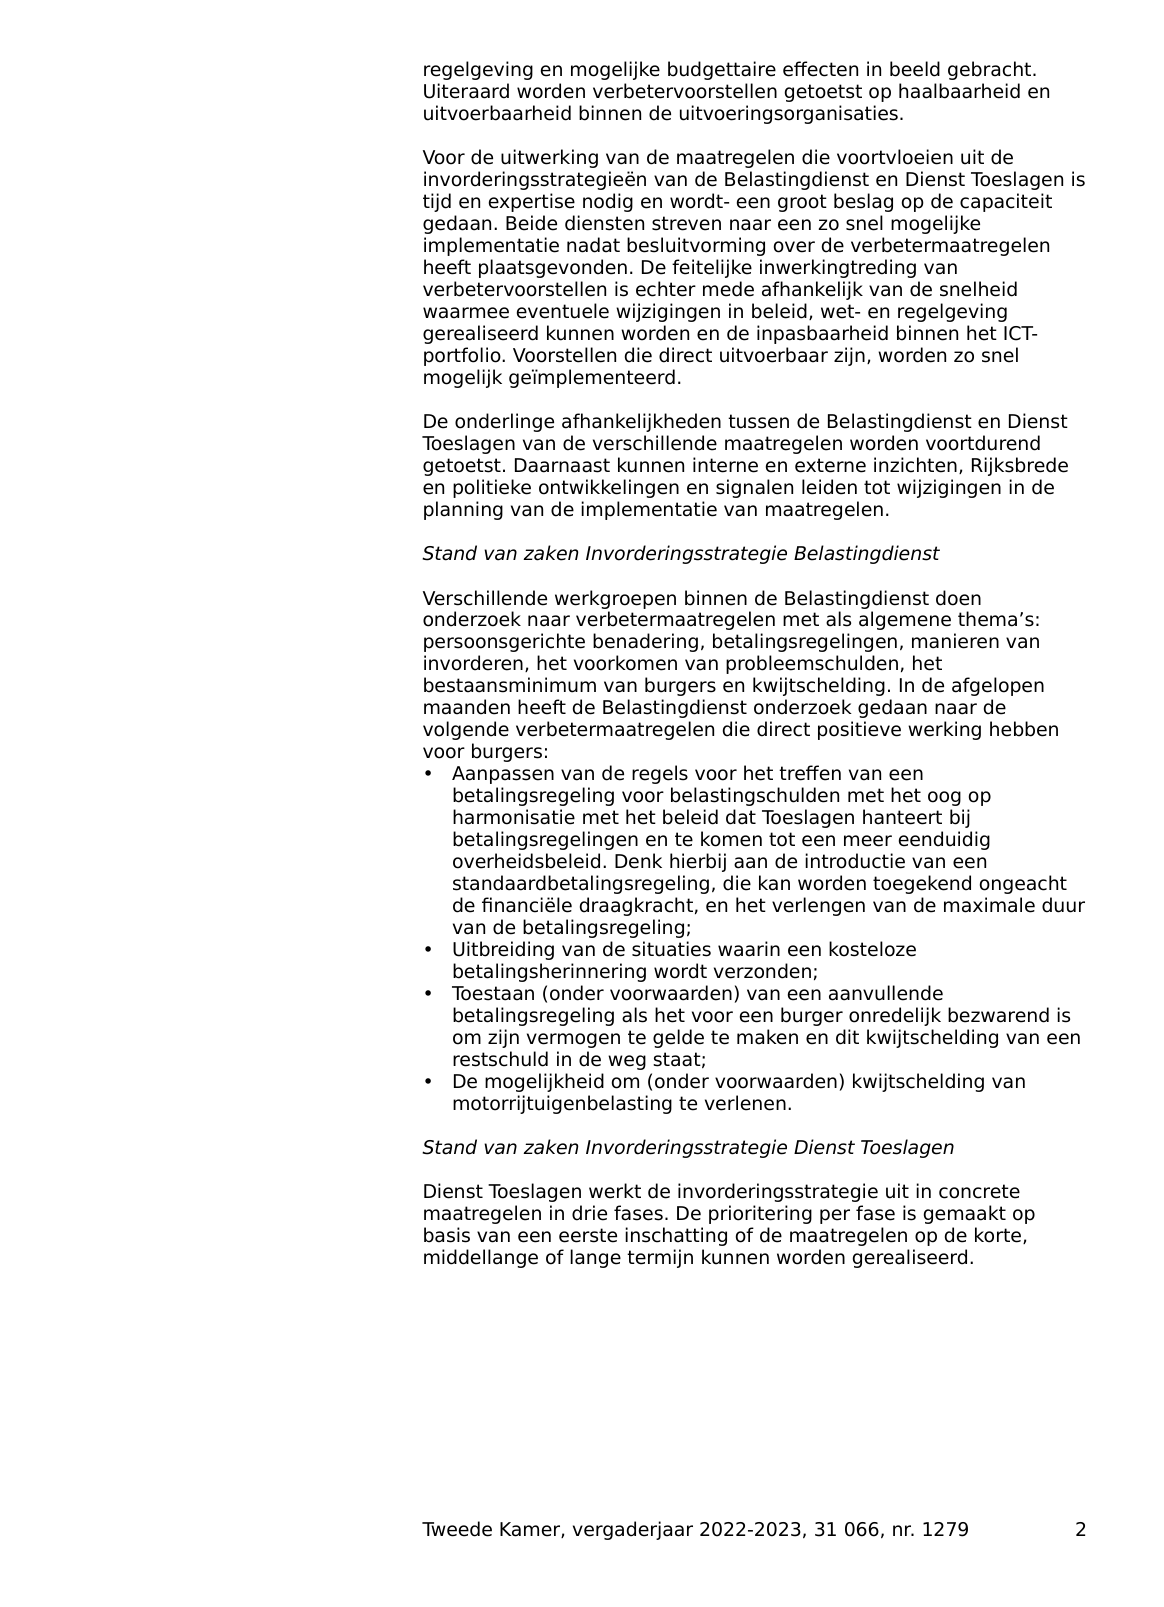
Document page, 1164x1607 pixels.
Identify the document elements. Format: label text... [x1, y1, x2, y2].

text Verschillende werkgroepen binnen de Belastingdienst doen onderzoek naar verbetermaatregelen met als algemene thema’s: persoonsgerichte benadering, betalingsregelingen, manieren van invorderen, het voorkomen van probleemschulden, het bestaansminimum van burgers en kwijtschelding. In de afgelopen maanden heeft de Belastingdienst onderzoek gedaan naar de volgende verbetermaatregelen die direct positieve werking hebben voor burgers: [422, 587, 1087, 763]
subtitle Stand van zaken Invorderingsstrategie Dienst Toeslagen [422, 1137, 1087, 1159]
text Voor de uitwerking van de maatregelen die voortvloeien uit de invorderingsstrategieën van de Belastingdienst en Dienst Toeslagen is tijd en expertise nodig en wordt- een groot beslag op de capaciteit gedaan. Beide diensten streven naar een zo snel mogelijke implementatie nadat besluitvorming over de verbetermaatregelen heeft plaatsgevonden. De feitelijke inwerkingtreding van verbetervoorstellen is echter mede afhankelijk van de snelheid waarmee eventuele wijzigingen in beleid, wet- en regelgeving gerealiseerd kunnen worden en de inpasbaarheid binnen het ICT-portfolio. Voorstellen die direct uitvoerbaar zijn, worden zo snel mogelijk geïmplementeerd. [422, 147, 1087, 389]
text • Aanpassen van de regels voor het treffen van een betalingsregeling voor belastingschulden met het oog op harmonisatie met het beleid dat Toeslagen hanteert bij betalingsregelingen en te komen tot een meer eenduidig overheidsbeleid. Denk hierbij aan de introductie van een standaardbetalingsregeling, die kan worden toegekend ongeacht de financiële draagkracht, en het verlengen van de maximale duur van de betalingsregeling; [422, 763, 1087, 939]
text regelgeving en mogelijke budgettaire effecten in beeld gebracht. Uiteraard worden verbetervoorstellen getoetst op haalbaarheid en uitvoerbaarheid binnen de uitvoeringsorganisaties. [422, 59, 1087, 125]
text • De mogelijkheid om (onder voorwaarden) kwijtschelding van motorrijtuigenbelasting te verlenen. [422, 1071, 1087, 1115]
subtitle Stand van zaken Invorderingsstrategie Belastingdienst [422, 543, 1087, 565]
text Dienst Toeslagen werkt de invorderingsstrategie uit in concrete maatregelen in drie fases. De prioritering per fase is gemaakt op basis van een eerste inschatting of de maatregelen op de korte, middellange of lange termijn kunnen worden gerealiseerd. [422, 1181, 1087, 1269]
text • Uitbreiding van de situaties waarin een kosteloze betalingsherinnering wordt verzonden; [422, 939, 1087, 983]
text De onderlinge afhankelijkheden tussen de Belastingdienst en Dienst Toeslagen van de verschillende maatregelen worden voortdurend getoetst. Daarnaast kunnen interne en externe inzichten, Rijksbrede en politieke ontwikkelingen en signalen leiden tot wijzigingen in de planning van de implementatie van maatregelen. [422, 411, 1087, 521]
text • Toestaan (onder voorwaarden) van een aanvullende betalingsregeling als het voor een burger onredelijk bezwarend is om zijn vermogen te gelde te maken en dit kwijtschelding van een restschuld in de weg staat; [422, 983, 1087, 1071]
